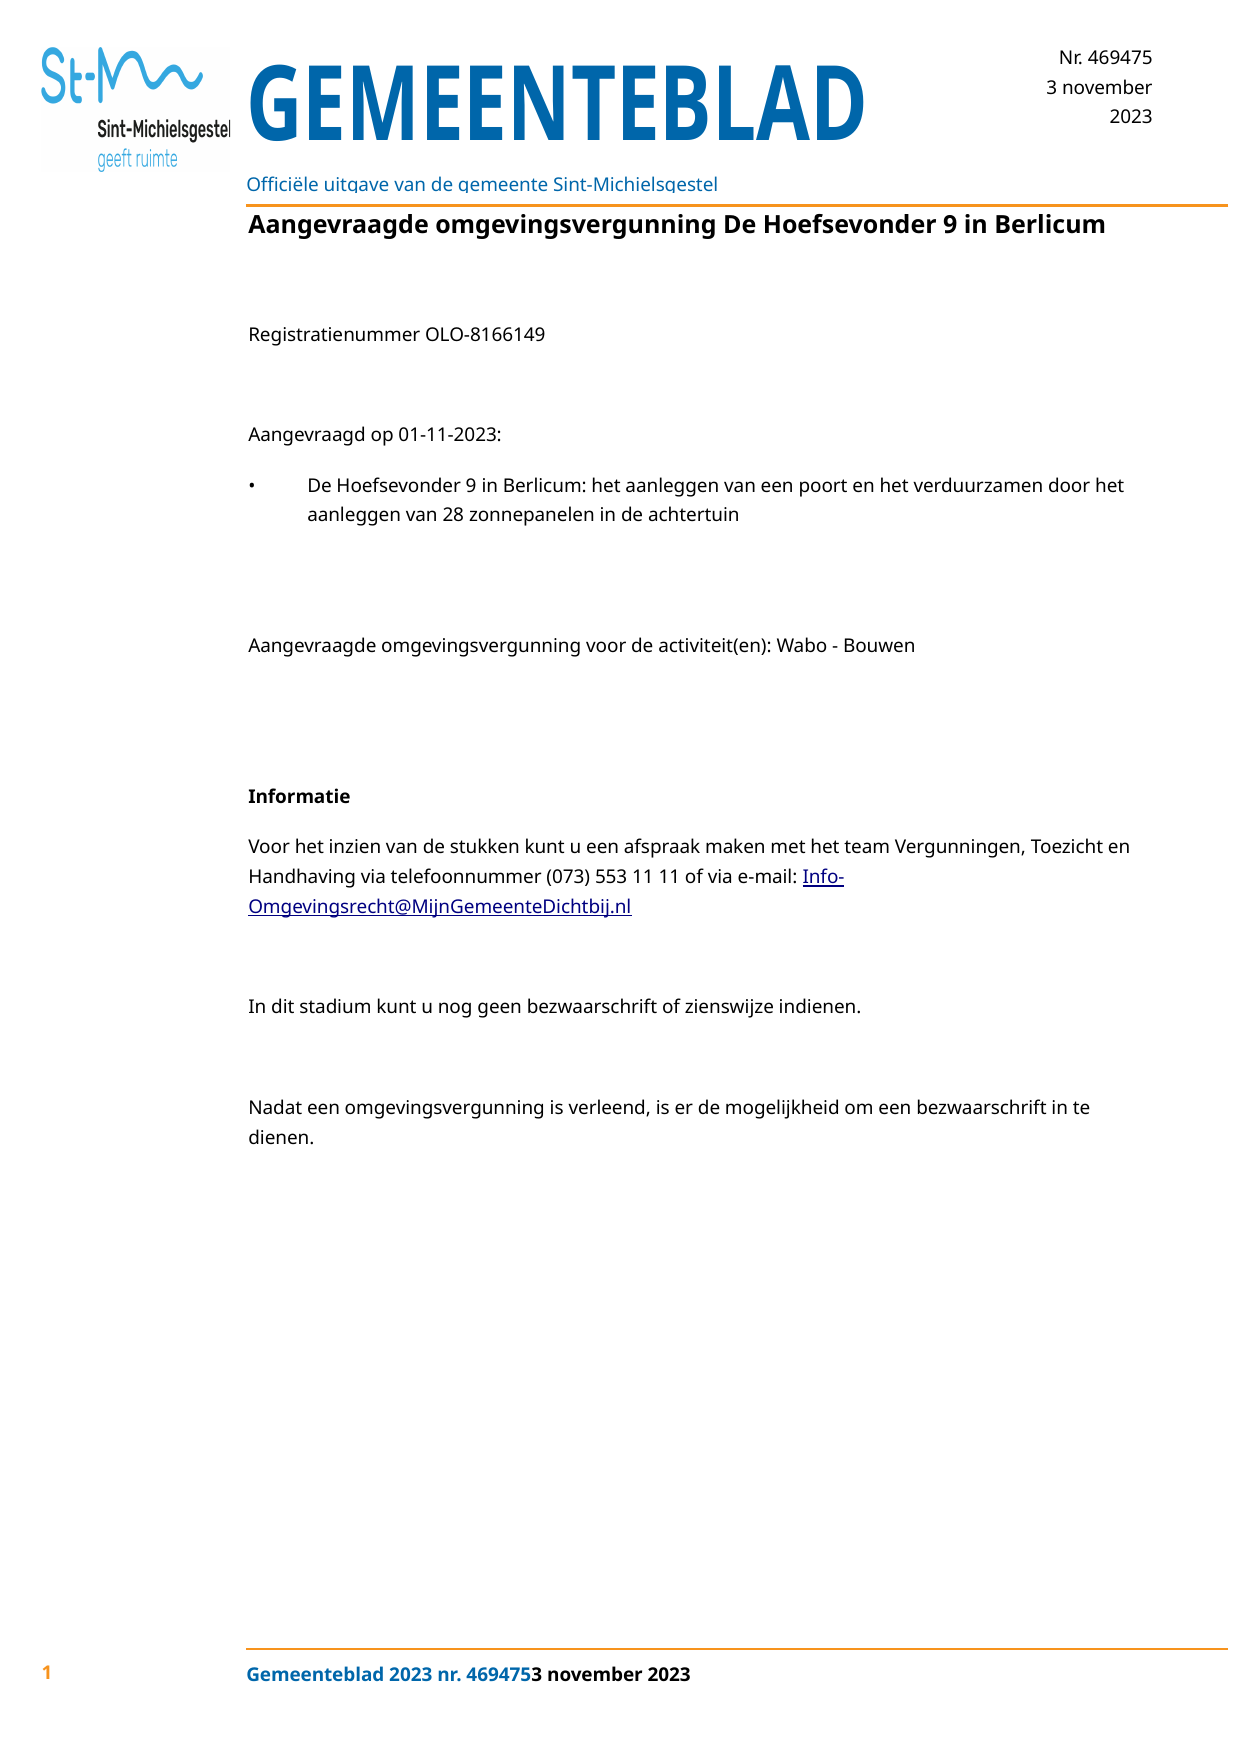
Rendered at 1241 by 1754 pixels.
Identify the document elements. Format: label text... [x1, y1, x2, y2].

text In dit stadium kunt u nog geen bezwaarschrift of zienswijze indienen. [248, 994, 1152, 1019]
text Aangevraagde omgevingsvergunning voor de activiteit(en): Wabo - Bouwen [248, 632, 1152, 658]
text Registratienummer OLO-8166149 [248, 321, 1152, 346]
text Informatie [248, 783, 1152, 809]
text Nadat een omgevingsvergunning is verleend, is er de mogelijkheid om een bezwaarschrift in te dienen. [248, 1094, 1152, 1150]
text Aangevraagde omgevingsvergunning De Hoefsevonder 9 in Berlicum [248, 207, 1152, 241]
text Aangevraagd op 01-11-2023: [248, 422, 1152, 447]
picture [41, 47, 231, 172]
text Voor het inzien van de stukken kunt u een afspraak maken met het team Vergunningen, Toezicht en Handhaving via telefoonnummer (073) 553 11 11 of via e-mail: Info-Omgevingsrecht@MijnGemeenteDichtbij.nl [248, 834, 1152, 918]
list De Hoefsevonder 9 in Berlicum: het aanleggen van een poort en het verduurzamen door het aanleggen van 28 zonnepanelen in de achtertuin [248, 472, 1152, 527]
